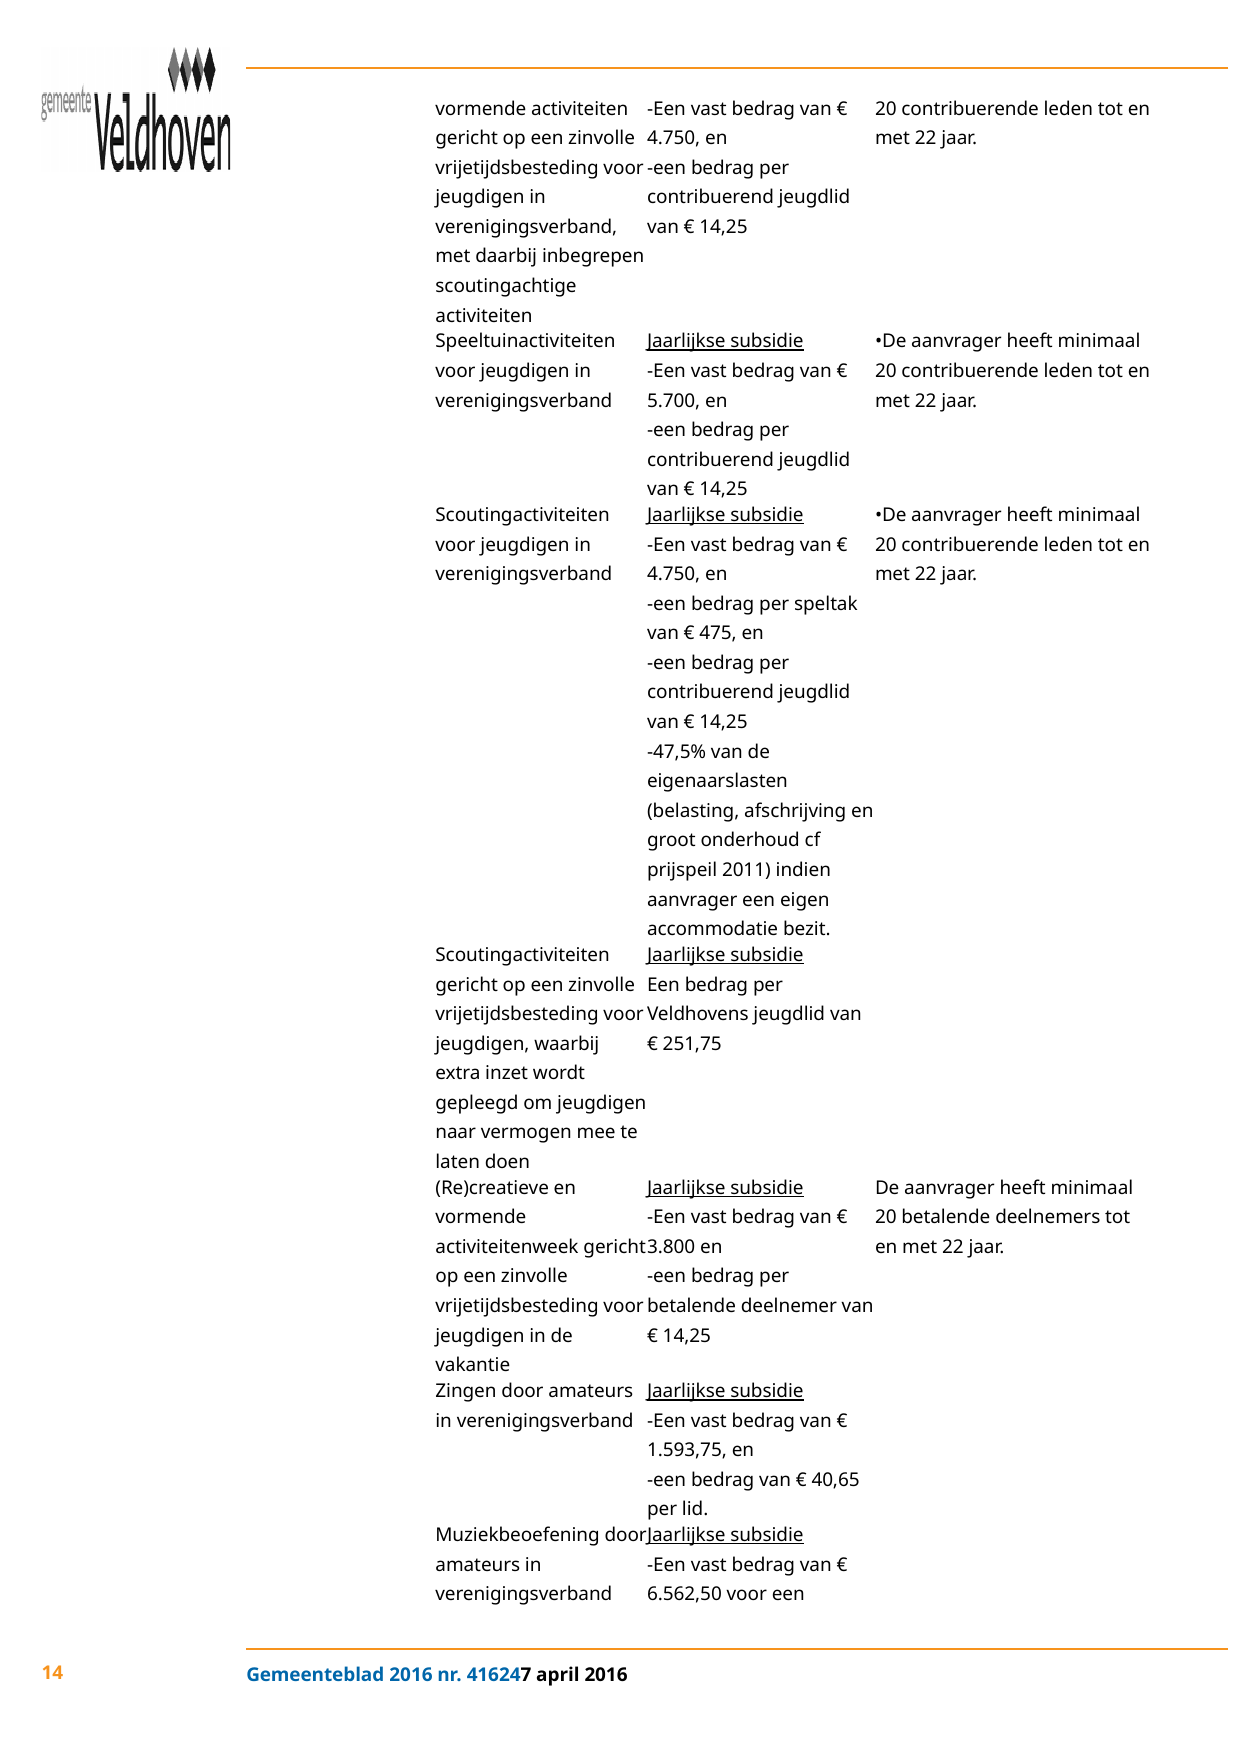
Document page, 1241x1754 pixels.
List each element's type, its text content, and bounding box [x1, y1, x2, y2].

table_cell [875, 941, 1152, 1174]
table_cell Jaarlijkse subsidie -Een vast bedrag van € 4.750, en -een bedrag per speltak van € 475, en -een bedrag per contribuerend jeugdlid van € 14,25 -47,5% van de eigenaarslasten (belasting, afschrijving en groot onderhoud cf prijspeil 2011) indien aanvrager een eigen accommodatie bezit. [647, 501, 875, 941]
table_cell [875, 1377, 1152, 1521]
table_cell Jaarlijkse subsidie -Een vast bedrag van € 1.593,75, en -een bedrag van € 40,65 per lid. [647, 1377, 875, 1521]
table_cell [248, 1174, 435, 1377]
table_cell Muziekbeoefening door amateurs in verenigingsverband [435, 1521, 647, 1606]
table_cell Scoutingactiviteiten gericht op een zinvolle vrijetijdsbesteding voor jeugdigen, waarbij extra inzet wordt gepleegd om jeugdigen naar vermogen mee te laten doen [435, 941, 647, 1174]
table_cell •De aanvrager heeft minimaal 20 contribuerende leden tot en met 22 jaar. [875, 328, 1152, 501]
table_cell (Re)creatieve en vormende activiteitenweek gericht op een zinvolle vrijetijdsbesteding voor jeugdigen in de vakantie [435, 1174, 647, 1377]
table_cell Scoutingactiviteiten voor jeugdigen in verenigingsverband [435, 501, 647, 941]
table_cell Zingen door amateurs in verenigingsverband [435, 1377, 647, 1521]
table_cell -Een vast bedrag van € 4.750, en -een bedrag per contribuerend jeugdlid van € 14,25 [647, 95, 875, 328]
table_cell Jaarlijkse subsidie -Een vast bedrag van € 3.800 en -een bedrag per betalende deelnemer van € 14,25 [647, 1174, 875, 1377]
table_cell [248, 941, 435, 1174]
table_cell vormende activiteiten gericht op een zinvolle vrijetijdsbesteding voor jeugdigen in verenigingsverband, met daarbij inbegrepen scoutingachtige activiteiten [435, 95, 647, 328]
table_cell 20 contribuerende leden tot en met 22 jaar. [875, 95, 1152, 328]
table_cell Jaarlijkse subsidie -Een vast bedrag van € 6.562,50 voor een [647, 1521, 875, 1606]
table_cell [248, 95, 435, 328]
table_cell [248, 1521, 435, 1606]
table_cell •De aanvrager heeft minimaal 20 contribuerende leden tot en met 22 jaar. [875, 501, 1152, 941]
table_cell De aanvrager heeft minimaal 20 betalende deelnemers tot en met 22 jaar. [875, 1174, 1152, 1377]
table_cell [248, 1377, 435, 1521]
table_cell [248, 328, 435, 501]
table_cell Jaarlijkse subsidie Een bedrag per Veldhovens jeugdlid van € 251,75 [647, 941, 875, 1174]
table_cell Speeltuinactiviteiten voor jeugdigen in verenigingsverband [435, 328, 647, 501]
table_cell [248, 501, 435, 941]
table_cell [875, 1521, 1152, 1606]
table_cell Jaarlijkse subsidie -Een vast bedrag van € 5.700, en -een bedrag per contribuerend jeugdlid van € 14,25 [647, 328, 875, 501]
picture [41, 47, 231, 172]
